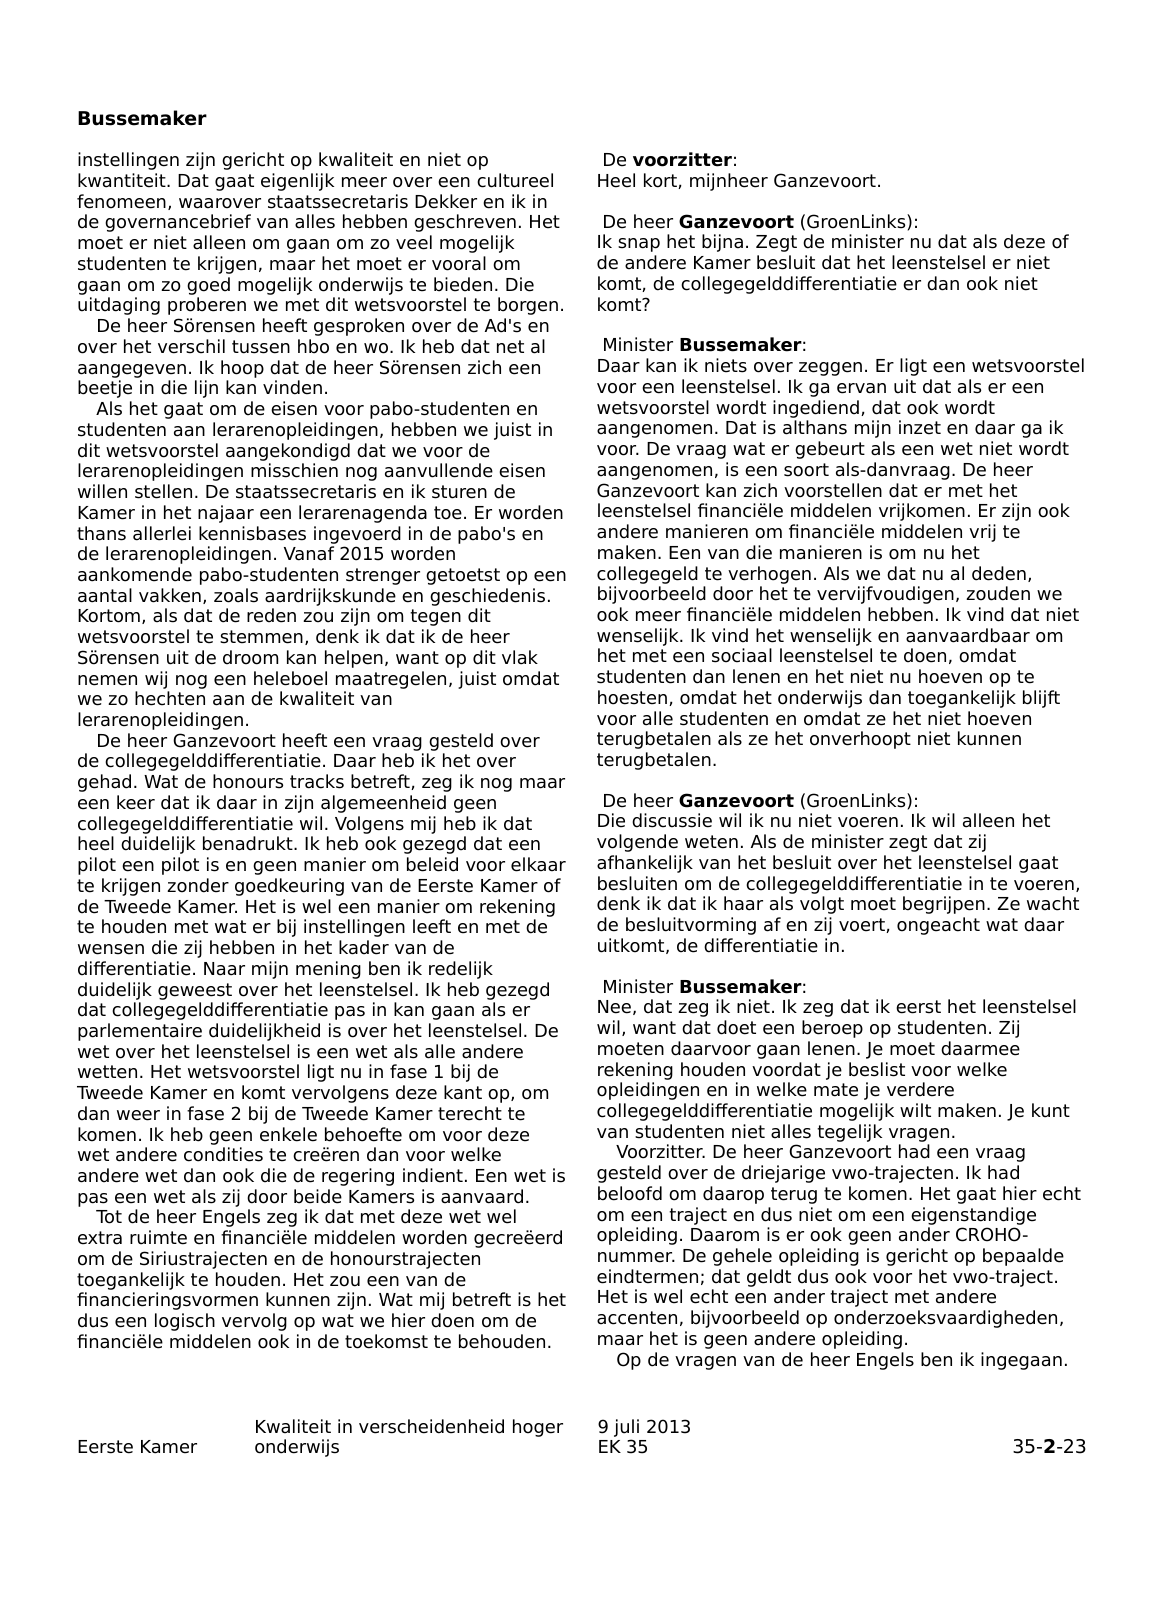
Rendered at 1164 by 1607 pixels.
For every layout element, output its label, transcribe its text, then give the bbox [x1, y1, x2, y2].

text instellingen zijn gericht op kwaliteit en niet op kwantiteit. Dat gaat eigenlijk meer over een cultureel fenomeen, waarover staatssecretaris Dekker en ik in de governancebrief van alles hebben geschreven. Het moet er niet alleen om gaan om zo veel mogelijk studenten te krijgen, maar het moet er vooral om gaan om zo goed mogelijk onderwijs te bieden. Die uitdaging proberen we met dit wetsvoorstel te borgen. [77, 150, 567, 316]
text Minister Bussemaker: [596, 976, 1087, 997]
text Nee, dat zeg ik niet. Ik zeg dat ik eerst het leenstelsel wil, want dat doet een beroep op studenten. Zij moeten daarvoor gaan lenen. Je moet daarmee rekening houden voordat je beslist voor welke opleidingen en in welke mate je verdere collegegelddifferentiatie mogelijk wilt maken. Je kunt van studenten niet alles tegelijk vragen. [596, 997, 1087, 1142]
text De heer Ganzevoort (GroenLinks): [596, 791, 1087, 811]
text Voorzitter. De heer Ganzevoort had een vraag gesteld over de driejarige vwo-trajecten. Ik had beloofd om daarop terug te komen. Het gaat hier echt om een traject en dus niet om een eigenstandige opleiding. Daarom is er ook geen ander CROHO-nummer. De gehele opleiding is gericht op bepaalde eindtermen; dat geldt dus ook voor het vwo-traject. Het is wel echt een ander traject met andere accenten, bijvoorbeeld op onderzoeksvaardigheden, maar het is geen andere opleiding. [596, 1142, 1087, 1349]
text Op de vragen van de heer Engels ben ik ingegaan. [596, 1349, 1087, 1370]
text De heer Ganzevoort heeft een vraag gesteld over de collegegelddifferentiatie. Daar heb ik het over gehad. Wat de honours tracks betreft, zeg ik nog maar een keer dat ik daar in zijn algemeenheid geen collegegelddifferentiatie wil. Volgens mij heb ik dat heel duidelijk benadrukt. Ik heb ook gezegd dat een pilot een pilot is en geen manier om beleid voor elkaar te krijgen zonder goedkeuring van de Eerste Kamer of de Tweede Kamer. Het is wel een manier om rekening te houden met wat er bij instellingen leeft en met de wensen die zij hebben in het kader van de differentiatie. Naar mijn mening ben ik redelijk duidelijk geweest over het leenstelsel. Ik heb gezegd dat collegegelddifferentiatie pas in kan gaan als er parlementaire duidelijkheid is over het leenstelsel. De wet over het leenstelsel is een wet als alle andere wetten. Het wetsvoorstel ligt nu in fase 1 bij de Tweede Kamer en komt vervolgens deze kant op, om dan weer in fase 2 bij de Tweede Kamer terecht te komen. Ik heb geen enkele behoefte om voor deze wet andere condities te creëren dan voor welke andere wet dan ook die de regering indient. Een wet is pas een wet als zij door beide Kamers is aanvaard. [77, 731, 567, 1207]
text Tot de heer Engels zeg ik dat met deze wet wel extra ruimte en financiële middelen worden gecreëerd om de Siriustrajecten en de honourstrajecten toegankelijk te houden. Het zou een van de financieringsvormen kunnen zijn. Wat mij betreft is het dus een logisch vervolg op wat we hier doen om de financiële middelen ook in de toekomst te behouden. [77, 1207, 567, 1352]
text Ik snap het bijna. Zegt de minister nu dat als deze of de andere Kamer besluit dat het leenstelsel er niet komt, de collegegelddifferentiatie er dan ook niet komt? [596, 232, 1087, 315]
text Daar kan ik niets over zeggen. Er ligt een wetsvoorstel voor een leenstelsel. Ik ga ervan uit dat als er een wetsvoorstel wordt ingediend, dat ook wordt aangenomen. Dat is althans mijn inzet en daar ga ik voor. De vraag wat er gebeurt als een wet niet wordt aangenomen, is een soort als-danvraag. De heer Ganzevoort kan zich voorstellen dat er met het leenstelsel financiële middelen vrijkomen. Er zijn ook andere manieren om financiële middelen vrij te maken. Een van die manieren is om nu het collegegeld te verhogen. Als we dat nu al deden, bijvoorbeeld door het te vervijfvoudigen, zouden we ook meer financiële middelen hebben. Ik vind dat niet wenselijk. Ik vind het wenselijk en aanvaardbaar om het met een sociaal leenstelsel te doen, omdat studenten dan lenen en het niet nu hoeven op te hoesten, omdat het onderwijs dan toegankelijk blijft voor alle studenten en omdat ze het niet hoeven terugbetalen als ze het onverhoopt niet kunnen terugbetalen. [596, 356, 1087, 771]
text Heel kort, mijnheer Ganzevoort. [596, 171, 1087, 192]
text De heer Ganzevoort (GroenLinks): [596, 212, 1087, 232]
text Minister Bussemaker: [596, 335, 1087, 356]
text De heer Sörensen heeft gesproken over de Ad's en over het verschil tussen hbo en wo. Ik heb dat net al aangegeven. Ik hoop dat de heer Sörensen zich een beetje in die lijn kan vinden. [77, 316, 567, 399]
text Als het gaat om de eisen voor pabo-studenten en studenten aan lerarenopleidingen, hebben we juist in dit wetsvoorstel aangekondigd dat we voor de lerarenopleidingen misschien nog aanvullende eisen willen stellen. De staatssecretaris en ik sturen de Kamer in het najaar een lerarenagenda toe. Er worden thans allerlei kennisbases ingevoerd in de pabo's en de lerarenopleidingen. Vanaf 2015 worden aankomende pabo-studenten strenger getoetst op een aantal vakken, zoals aardrijkskunde en geschiedenis. Kortom, als dat de reden zou zijn om tegen dit wetsvoorstel te stemmen, denk ik dat ik de heer Sörensen uit de droom kan helpen, want op dit vlak nemen wij nog een heleboel maatregelen, juist omdat we zo hechten aan de kwaliteit van lerarenopleidingen. [77, 399, 567, 731]
text Die discussie wil ik nu niet voeren. Ik wil alleen het volgende weten. Als de minister zegt dat zij afhankelijk van het besluit over het leenstelsel gaat besluiten om de collegegelddifferentiatie in te voeren, denk ik dat ik haar als volgt moet begrijpen. Ze wacht de besluitvorming af en zij voert, ongeacht wat daar uitkomt, de differentiatie in. [596, 811, 1087, 956]
text De voorzitter: [596, 150, 1087, 171]
